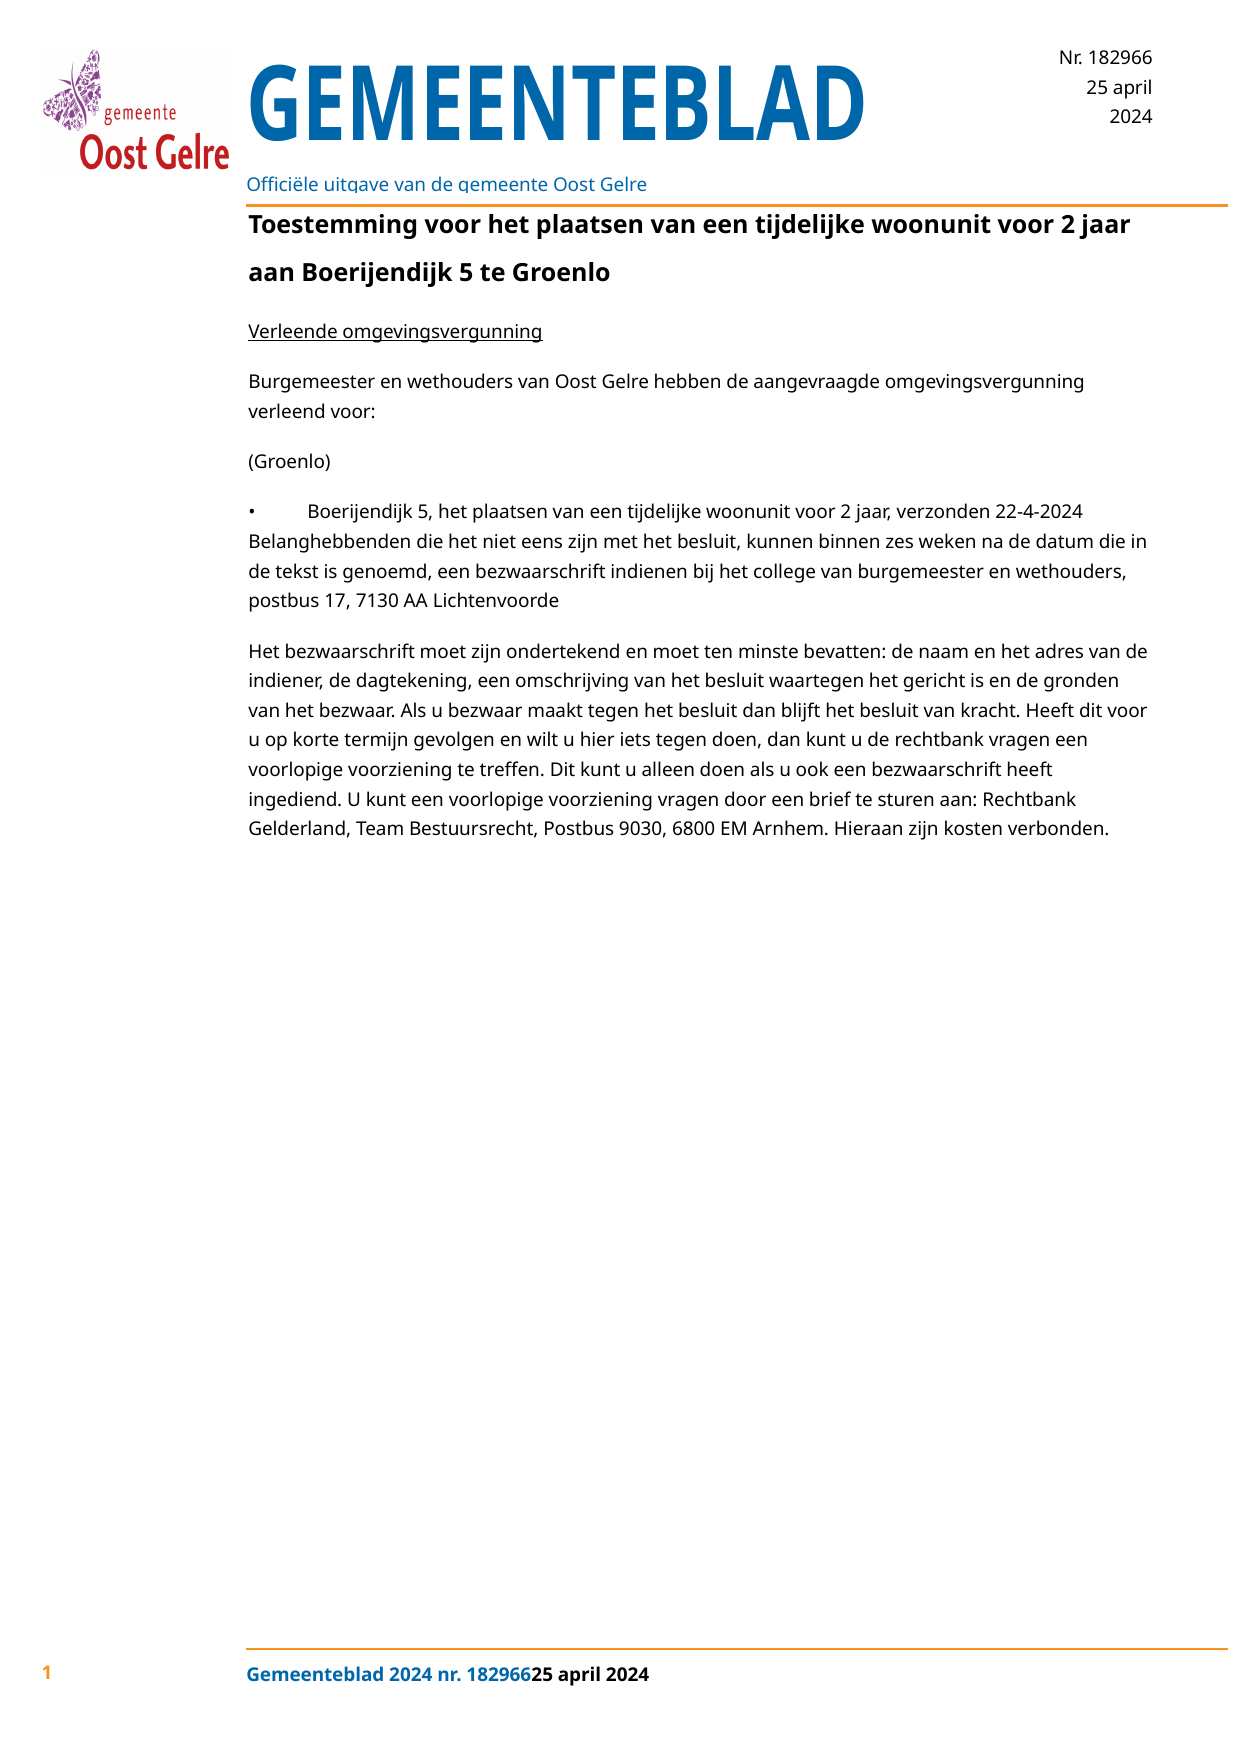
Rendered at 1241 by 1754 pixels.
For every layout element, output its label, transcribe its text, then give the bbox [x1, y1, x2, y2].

text Belanghebbenden die het niet eens zijn met het besluit, kunnen binnen zes weken na de datum die in de tekst is genoemd, een bezwaarschrift indienen bij het college van burgemeester en wethouders, postbus 17, 7130 AA Lichtenvoorde [248, 528, 1152, 613]
text Verleende omgevingsvergunning [248, 318, 1152, 344]
text Het bezwaarschrift moet zijn ondertekend en moet ten minste bevatten: de naam en het adres van de indiener, de dagtekening, een omschrijving van het besluit waartegen het gericht is en de gronden van het bezwaar. Als u bezwaar maakt tegen het besluit dan blijft het besluit van kracht. Heeft dit voor u op korte termijn gevolgen en wilt u hier iets tegen doen, dan kunt u de rechtbank vragen een voorlopige voorziening te treffen. Dit kunt u alleen doen als u ook een bezwaarschrift heeft ingediend. U kunt een voorlopige voorziening vragen door een brief te sturen aan: Rechtbank Gelderland, Team Bestuursrecht, Postbus 9030, 6800 EM Arnhem. Hieraan zijn kosten verbonden. [248, 638, 1152, 841]
text (Groenlo) [248, 448, 1152, 474]
list Boerijendijk 5, het plaatsen van een tijdelijke woonunit voor 2 jaar, verzonden 22-4-2024 [248, 499, 1152, 524]
picture [41, 47, 231, 172]
text Burgemeester en wethouders van Oost Gelre hebben de aangevraagde omgevingsvergunning verleend voor: [248, 368, 1152, 424]
text Toestemming voor het plaatsen van een tijdelijke woonunit voor 2 jaar aan Boerijendijk 5 te Groenlo [248, 207, 1152, 288]
